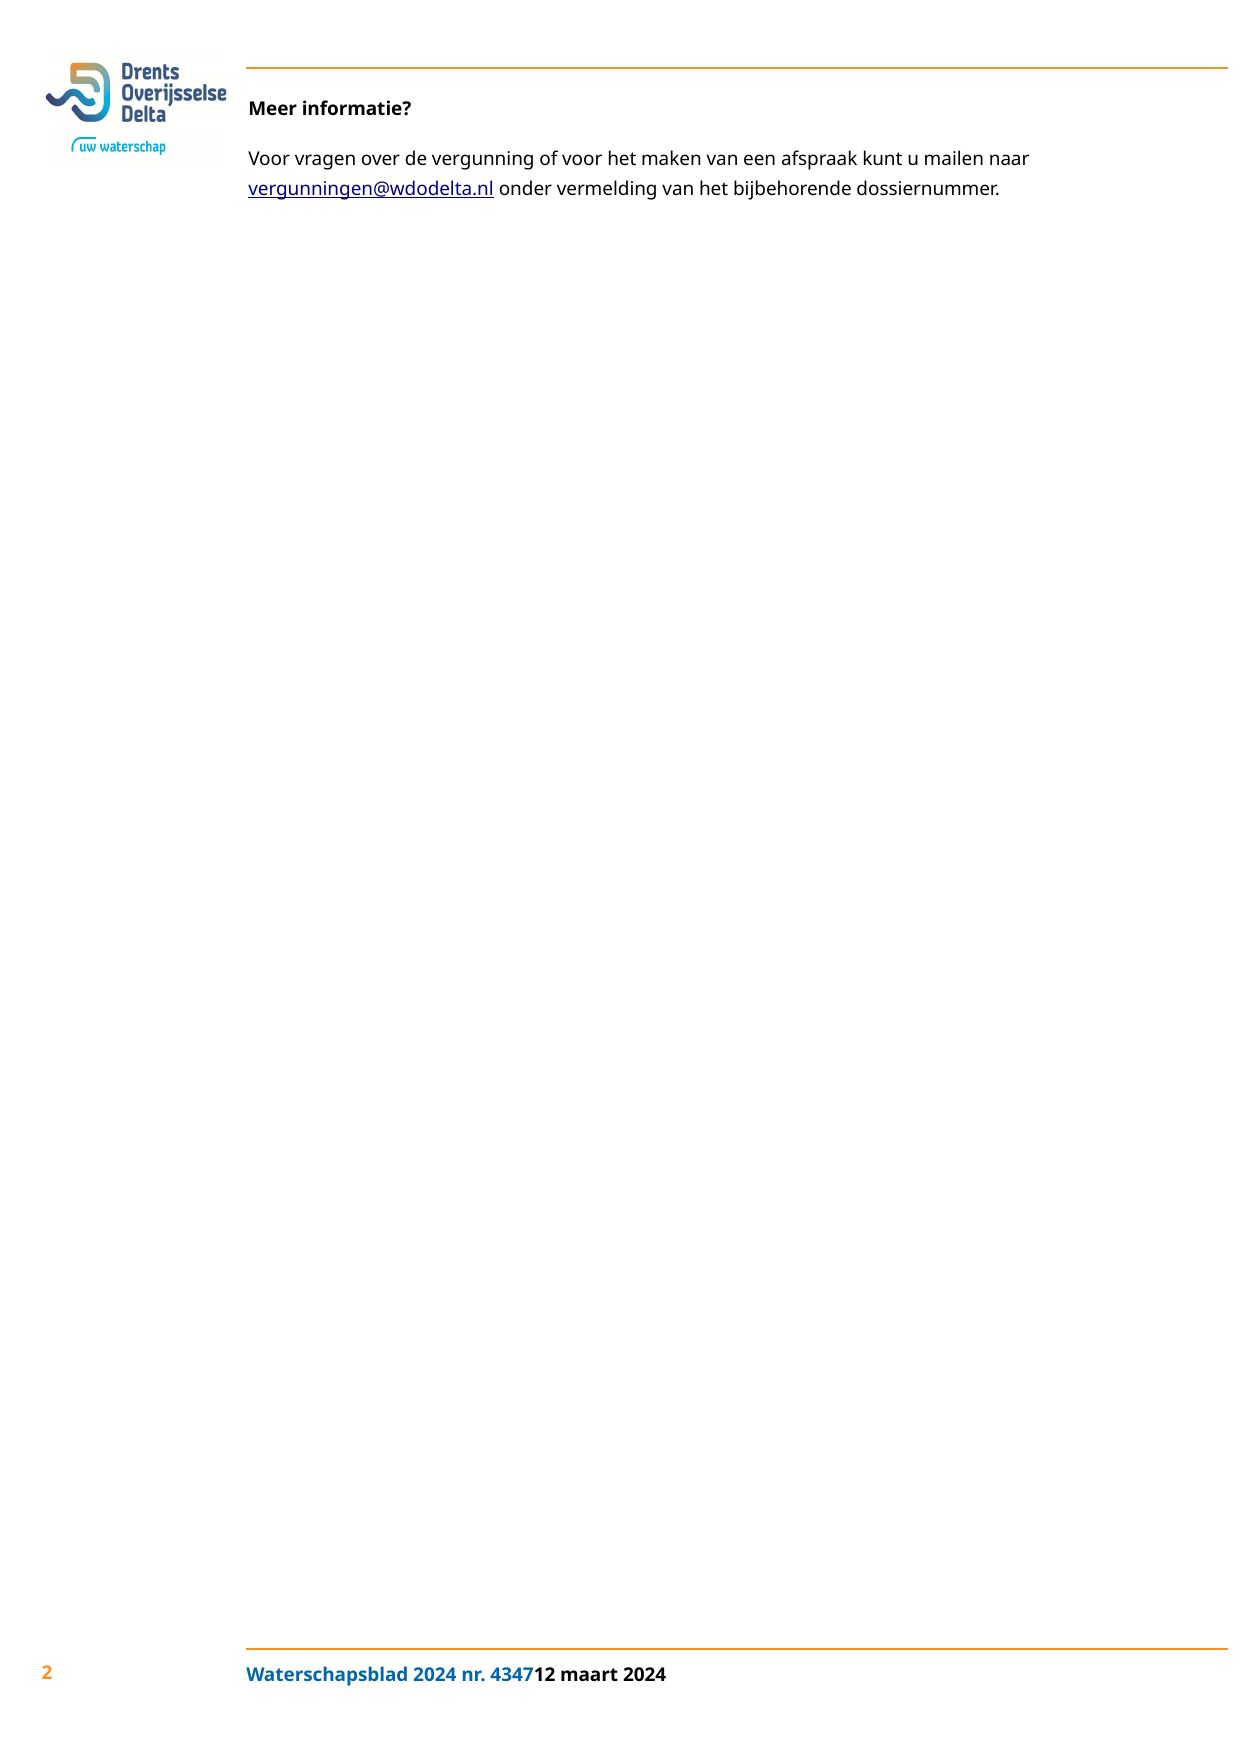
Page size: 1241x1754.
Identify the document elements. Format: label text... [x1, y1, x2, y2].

text Meer informatie? [248, 95, 1152, 121]
text Voor vragen over de vergunning of voor het maken van een afspraak kunt u mailen naar vergunningen@wdodelta.nl onder vermelding van het bijbehorende dossiernummer. [248, 145, 1152, 201]
picture [41, 47, 231, 172]
